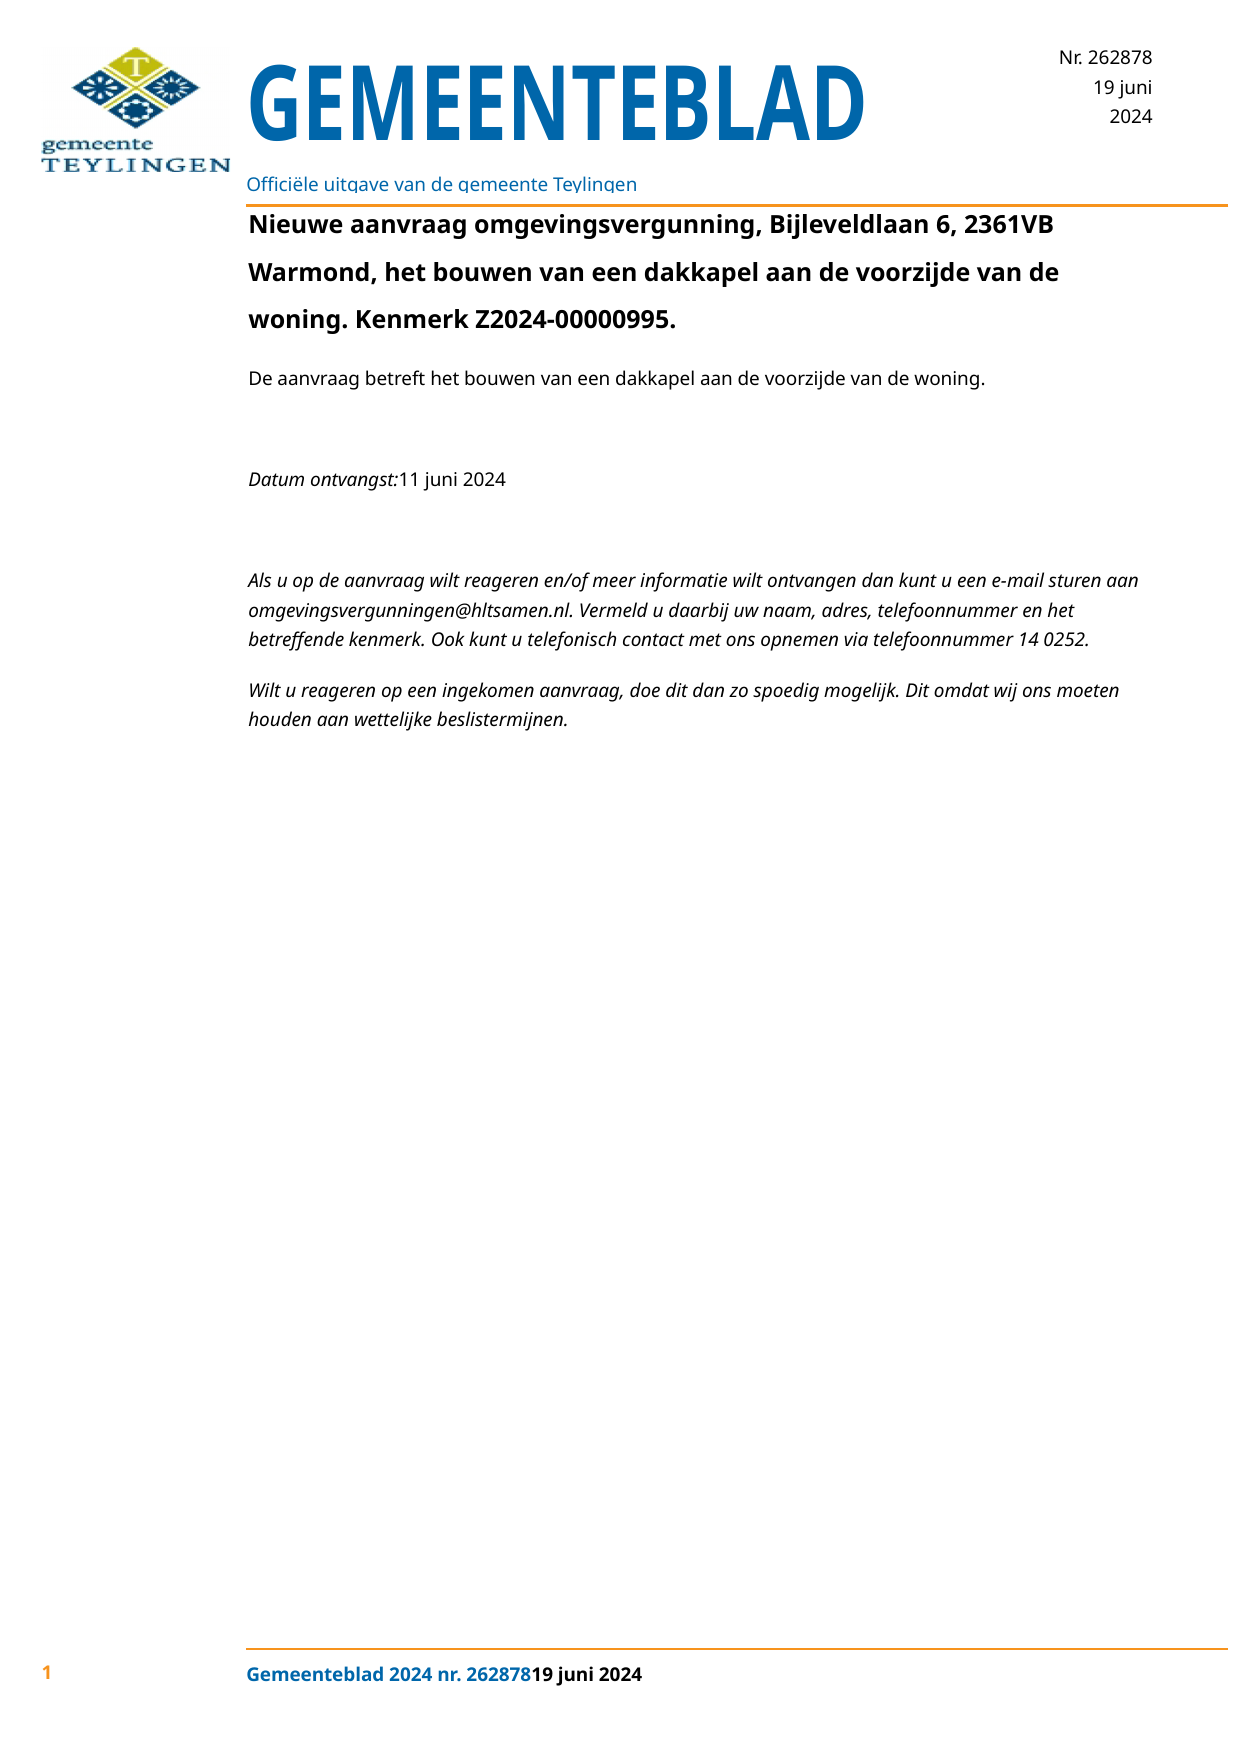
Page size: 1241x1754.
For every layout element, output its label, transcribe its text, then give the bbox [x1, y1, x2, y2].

text De aanvraag betreft het bouwen van een dakkapel aan de voorzijde van de woning. [248, 366, 1152, 391]
text Nieuwe aanvraag omgevingsvergunning, Bijleveldlaan 6, 2361VB Warmond, het bouwen van een dakkapel aan de voorzijde van de woning. Kenmerk Z2024-00000995. [248, 207, 1152, 336]
text Wilt u reageren op een ingekomen aanvraag, doe dit dan zo spoedig mogelijk. Dit omdat wij ons moeten houden aan wettelijke beslistermijnen. [248, 677, 1152, 732]
text Datum ontvangst:11 juni 2024 [248, 466, 1152, 492]
text Als u op de aanvraag wilt reageren en/of meer informatie wilt ontvangen dan kunt u een e-mail sturen aan omgevingsvergunningen@hltsamen.nl. Vermeld u daarbij uw naam, adres, telefoonnummer en het betreffende kenmerk. Ook kunt u telefonisch contact met ons opnemen via telefoonnummer 14 0252. [248, 567, 1152, 652]
picture [41, 47, 231, 172]
